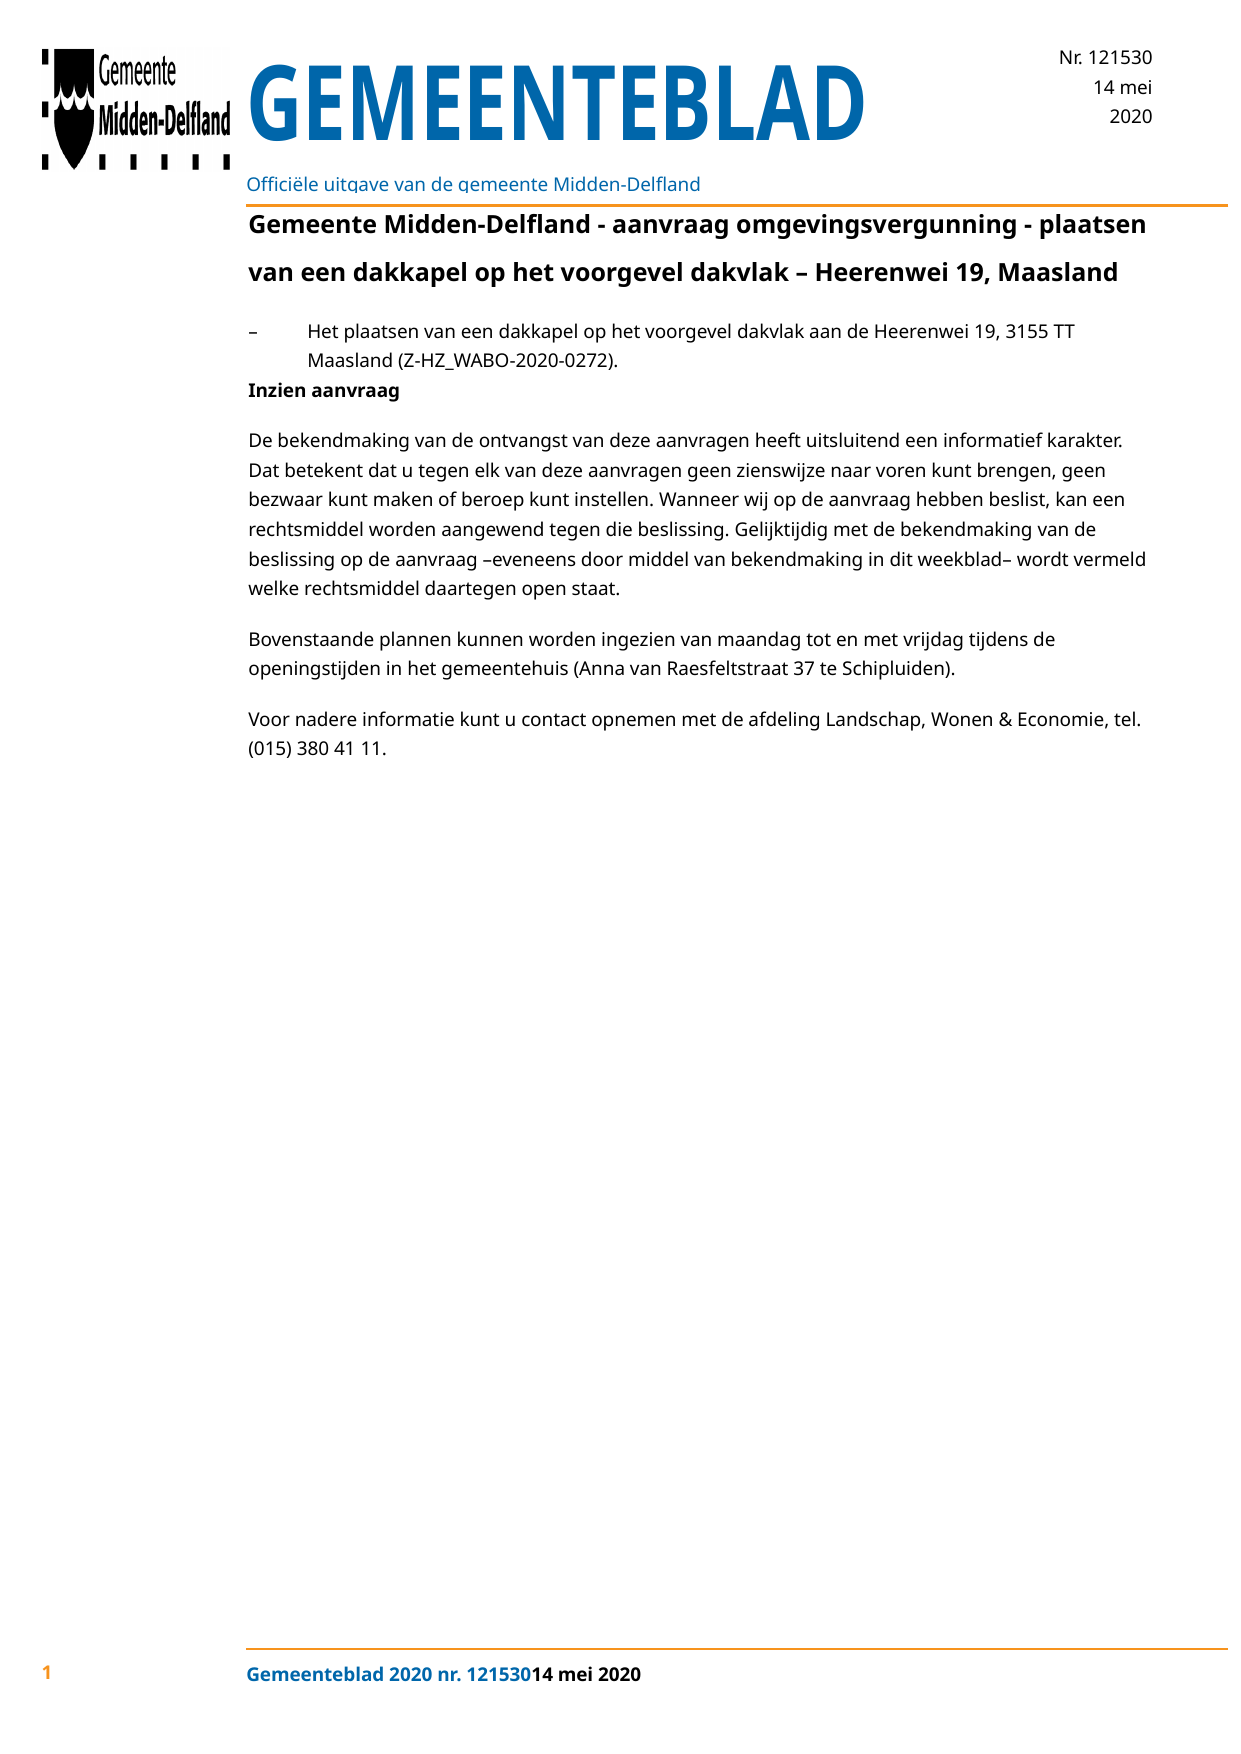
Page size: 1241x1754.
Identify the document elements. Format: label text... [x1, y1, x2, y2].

text De bekendmaking van de ontvangst van deze aanvragen heeft uitsluitend een informatief karakter. Dat betekent dat u tegen elk van deze aanvragen geen zienswijze naar voren kunt brengen, geen bezwaar kunt maken of beroep kunt instellen. Wanneer wij op de aanvraag hebben beslist, kan een rechtsmiddel worden aangewend tegen die beslissing. Gelijktijdig met de bekendmaking van de beslissing op de aanvraag –eveneens door middel van bekendmaking in dit weekblad– wordt vermeld welke rechtsmiddel daartegen open staat. [248, 427, 1152, 601]
list Het plaatsen van een dakkapel op het voorgevel dakvlak aan de Heerenwei 19, 3155 TT Maasland (Z-HZ_WABO-2020-0272). [248, 318, 1152, 373]
text Gemeente Midden-Delfland - aanvraag omgevingsvergunning - plaatsen van een dakkapel op het voorgevel dakvlak – Heerenwei 19, Maasland [248, 207, 1152, 288]
picture [41, 47, 231, 172]
text Voor nadere informatie kunt u contact opnemen met de afdeling Landschap, Wonen & Economie, tel. (015) 380 41 11. [248, 706, 1152, 761]
text Bovenstaande plannen kunnen worden ingezien van maandag tot en met vrijdag tijdens de openingstijden in het gemeentehuis (Anna van Raesfeltstraat 37 te Schipluiden). [248, 626, 1152, 681]
text Inzien aanvraag [248, 377, 1152, 403]
